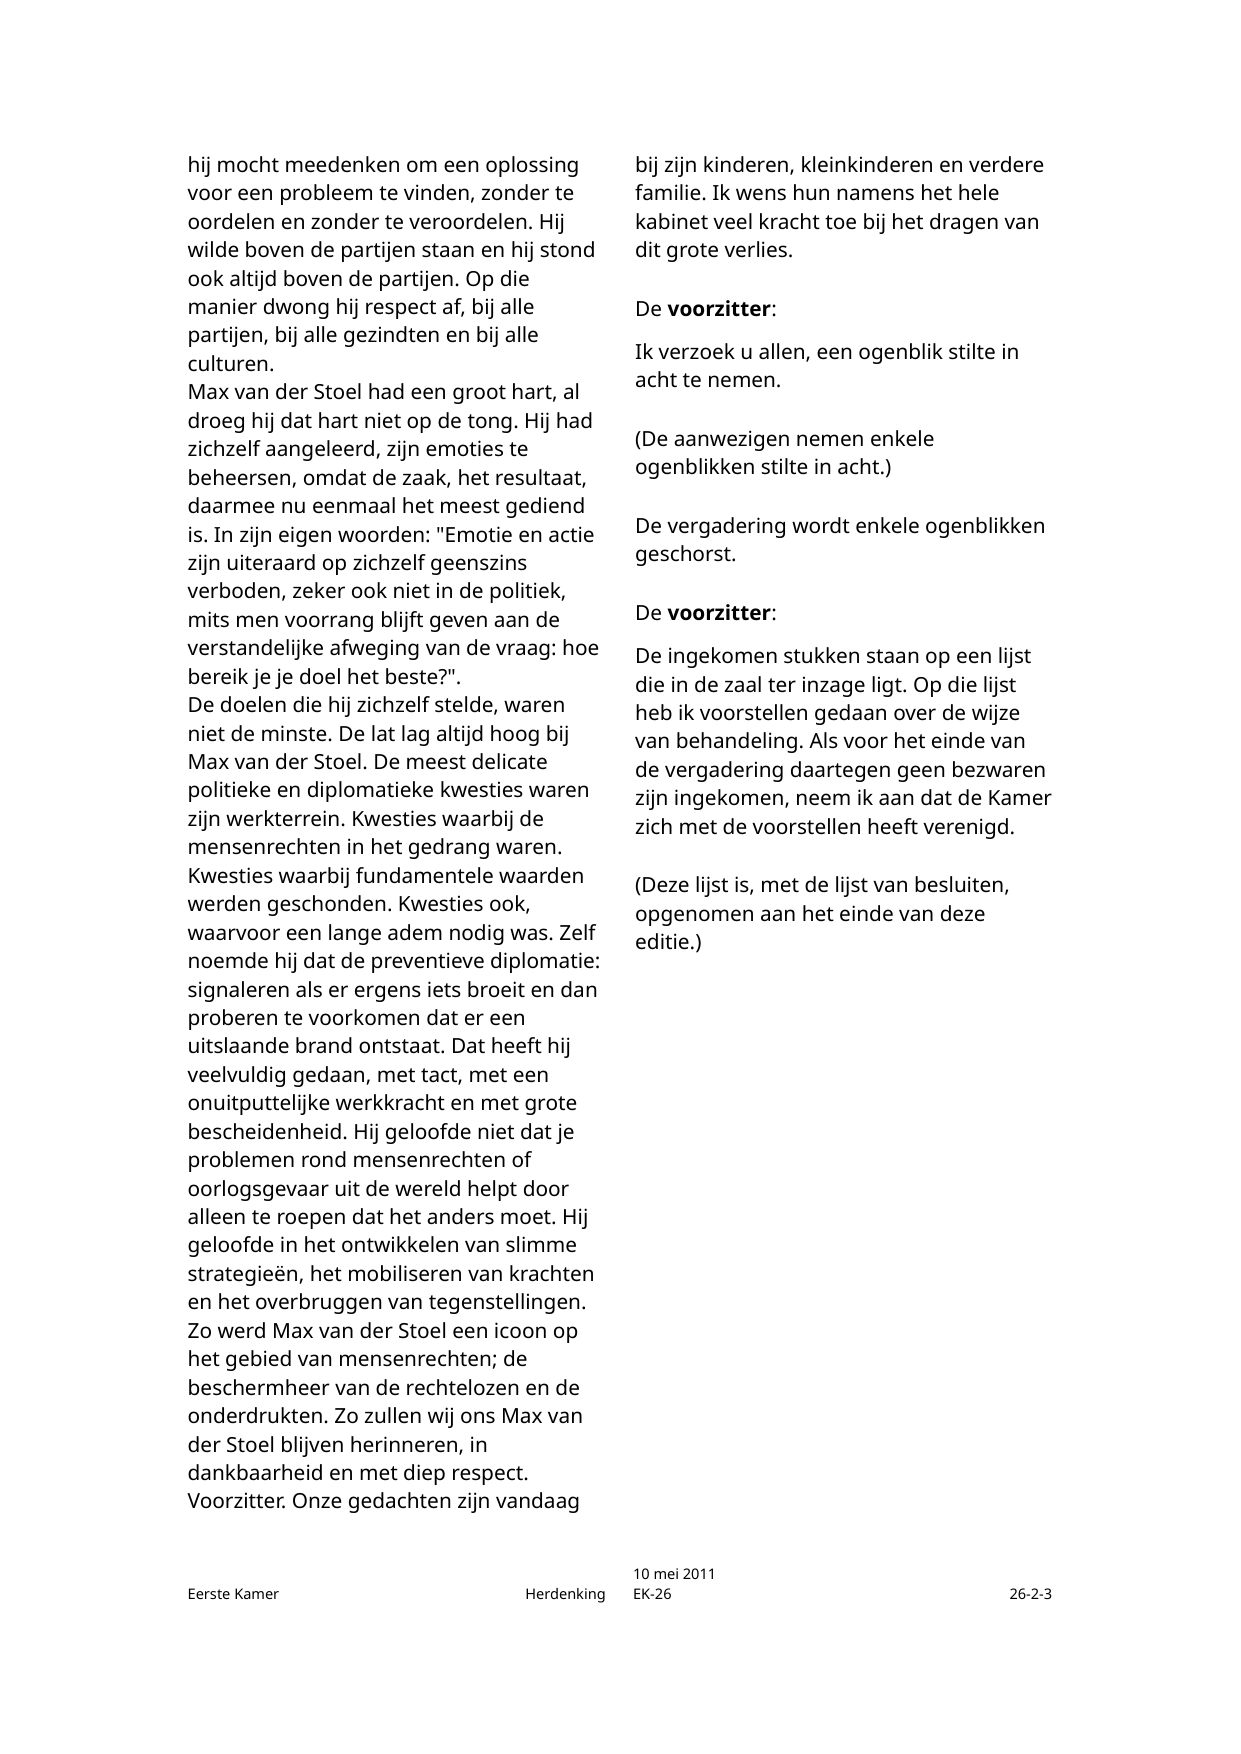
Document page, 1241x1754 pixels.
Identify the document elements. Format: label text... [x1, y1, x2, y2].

text bij zijn kinderen, kleinkinderen en verdere familie. Ik wens hun namens het hele kabinet veel kracht toe bij het dragen van dit grote verlies. [635, 150, 1053, 264]
text Ik verzoek u allen, een ogenblik stilte in acht te nemen. [635, 337, 1053, 394]
text (De aanwezigen nemen enkele ogenblikken stilte in acht.) [635, 424, 1053, 481]
text De doelen die hij zichzelf stelde, waren niet de minste. De lat lag altijd hoog bij Max van der Stoel. De meest delicate politieke en diplomatieke kwesties waren zijn werkterrein. Kwesties waarbij de mensenrechten in het gedrang waren. Kwesties waarbij fundamentele waarden werden geschonden. Kwesties ook, waarvoor een lange adem nodig was. Zelf noemde hij dat de preventieve diplomatie: signaleren als er ergens iets broeit en dan proberen te voorkomen dat er een uitslaande brand ontstaat. Dat heeft hij veelvuldig gedaan, met tact, met een onuitputtelijke werkkracht en met grote bescheidenheid. Hij geloofde niet dat je problemen rond mensenrechten of oorlogsgevaar uit de wereld helpt door alleen te roepen dat het anders moet. Hij geloofde in het ontwikkelen van slimme strategieën, het mobiliseren van krachten en het overbruggen van tegenstellingen. Zo werd Max van der Stoel een icoon op het gebied van mensenrechten; de beschermheer van de rechtelozen en de onderdrukten. Zo zullen wij ons Max van der Stoel blijven herinneren, in dankbaarheid en met diep respect. [187, 690, 605, 1487]
text hij mocht meedenken om een oplossing voor een probleem te vinden, zonder te oordelen en zonder te veroordelen. Hij wilde boven de partijen staan en hij stond ook altijd boven de partijen. Op die manier dwong hij respect af, bij alle partijen, bij alle gezindten en bij alle culturen. [187, 150, 605, 377]
text De ingekomen stukken staan op een lijst die in de zaal ter inzage ligt. Op die lijst heb ik voorstellen gedaan over de wijze van behandeling. Als voor het einde van de vergadering daartegen geen bezwaren zijn ingekomen, neem ik aan dat de Kamer zich met de voorstellen heeft verenigd. [635, 641, 1053, 840]
text Voorzitter. Onze gedachten zijn vandaag [187, 1487, 605, 1515]
text Max van der Stoel had een groot hart, al droeg hij dat hart niet op de tong. Hij had zichzelf aangeleerd, zijn emoties te beheersen, omdat de zaak, het resultaat, daarmee nu eenmaal het meest gediend is. In zijn eigen woorden: "Emotie en actie zijn uiteraard op zichzelf geenszins verboden, zeker ook niet in de politiek, mits men voorrang blijft geven aan de verstandelijke afweging van de vraag: hoe bereik je je doel het beste?". [187, 377, 605, 690]
text De vergadering wordt enkele ogenblikken geschorst. [635, 511, 1053, 568]
text De voorzitter: [635, 294, 1053, 322]
text De voorzitter: [635, 598, 1053, 626]
text (Deze lijst is, met de lijst van besluiten, opgenomen aan het einde van deze editie.) [635, 870, 1053, 956]
